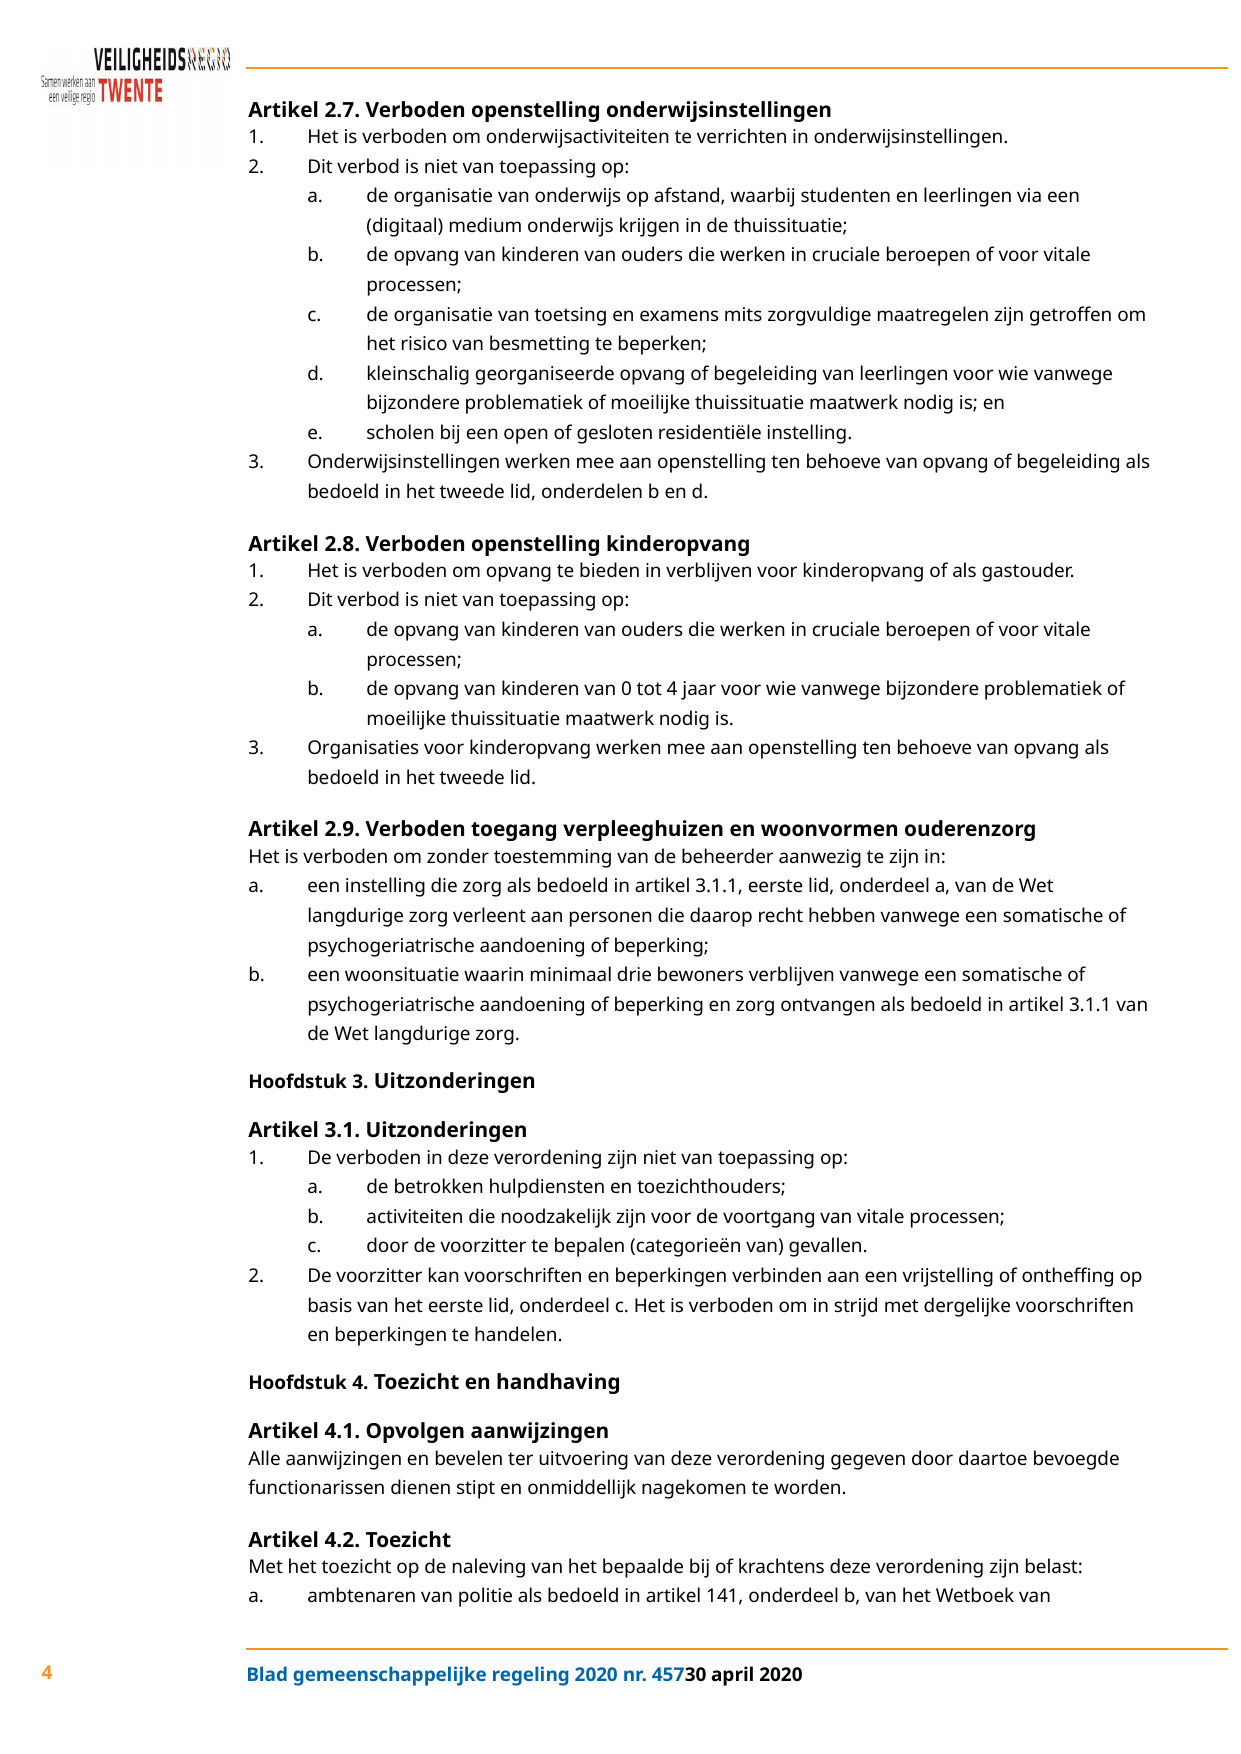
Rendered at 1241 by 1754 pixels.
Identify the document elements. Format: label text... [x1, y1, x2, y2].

list scholen bij een open of gesloten residentiële instelling. [307, 419, 1152, 445]
text Artikel 4.2. Toezicht [248, 1525, 1152, 1553]
list Organisaties voor kinderopvang werken mee aan openstelling ten behoeve van opvang als bedoeld in het tweede lid. [248, 734, 1152, 790]
list Dit verbod is niet van toepassing op: [248, 587, 1152, 612]
list Het is verboden om onderwijsactiviteiten te verrichten in onderwijsinstellingen. [248, 123, 1152, 149]
list de opvang van kinderen van ouders die werken in cruciale beroepen of voor vitale processen; [307, 616, 1152, 672]
list door de voorzitter te bepalen (categorieën van) gevallen. [307, 1233, 1152, 1258]
list een woonsituatie waarin minimaal drie bewoners verblijven vanwege een somatische of psychogeriatrische aandoening of beperking en zorg ontvangen als bedoeld in artikel 3.1.1 van de Wet langdurige zorg. [248, 961, 1152, 1046]
list ambtenaren van politie als bedoeld in artikel 141, onderdeel b, van het Wetboek van [248, 1583, 1152, 1608]
list de opvang van kinderen van 0 tot 4 jaar voor wie vanwege bijzondere problematiek of moeilijke thuissituatie maatwerk nodig is. [307, 675, 1152, 731]
list de organisatie van onderwijs op afstand, waarbij studenten en leerlingen via een (digitaal) medium onderwijs krijgen in de thuissituatie; [307, 182, 1152, 238]
text Hoofdstuk 4. Toezicht en handhaving [248, 1367, 1152, 1395]
text Hoofdstuk 3. Uitzonderingen [248, 1066, 1152, 1094]
text Het is verboden om zonder toestemming van de beheerder aanwezig te zijn in: [248, 843, 1152, 869]
picture [41, 47, 231, 172]
text Met het toezicht op de naleving van het bepaalde bij of krachtens deze verordening zijn belast: [248, 1553, 1152, 1579]
text Artikel 4.1. Opvolgen aanwijzingen [248, 1416, 1152, 1445]
list De voorzitter kan voorschriften en beperkingen verbinden aan een vrijstelling of ontheffing op basis van het eerste lid, onderdeel c. Het is verboden om in strijd met dergelijke voorschriften en beperkingen te handelen. [248, 1262, 1152, 1347]
list Onderwijsinstellingen werken mee aan openstelling ten behoeve van opvang of begeleiding als bedoeld in het tweede lid, onderdelen b en d. [248, 449, 1152, 504]
list de opvang van kinderen van ouders die werken in cruciale beroepen of voor vitale processen; [307, 242, 1152, 297]
list activiteiten die noodzakelijk zijn voor de voortgang van vitale processen; [307, 1203, 1152, 1229]
text Alle aanwijzingen en bevelen ter uitvoering van deze verordening gegeven door daartoe bevoegde functionarissen dienen stipt en onmiddellijk nagekomen te worden. [248, 1445, 1152, 1500]
list Dit verbod is niet van toepassing op: [248, 153, 1152, 178]
list kleinschalig georganiseerde opvang of begeleiding van leerlingen voor wie vanwege bijzondere problematiek of moeilijke thuissituatie maatwerk nodig is; en [307, 360, 1152, 415]
text Artikel 2.9. Verboden toegang verpleeghuizen en woonvormen ouderenzorg [248, 814, 1152, 843]
list de organisatie van toetsing en examens mits zorgvuldige maatregelen zijn getroffen om het risico van besmetting te beperken; [307, 301, 1152, 356]
list De verboden in deze verordening zijn niet van toepassing op: [248, 1144, 1152, 1169]
text Artikel 2.7. Verboden openstelling onderwijsinstellingen [248, 95, 1152, 123]
text Artikel 3.1. Uitzonderingen [248, 1115, 1152, 1144]
list Het is verboden om opvang te bieden in verblijven voor kinderopvang of als gastouder. [248, 557, 1152, 583]
list een instelling die zorg als bedoeld in artikel 3.1.1, eerste lid, onderdeel a, van de Wet langdurige zorg verleent aan personen die daarop recht hebben vanwege een somatische of psychogeriatrische aandoening of beperking; [248, 873, 1152, 957]
list de betrokken hulpdiensten en toezichthouders; [307, 1173, 1152, 1199]
text Artikel 2.8. Verboden openstelling kinderopvang [248, 529, 1152, 557]
